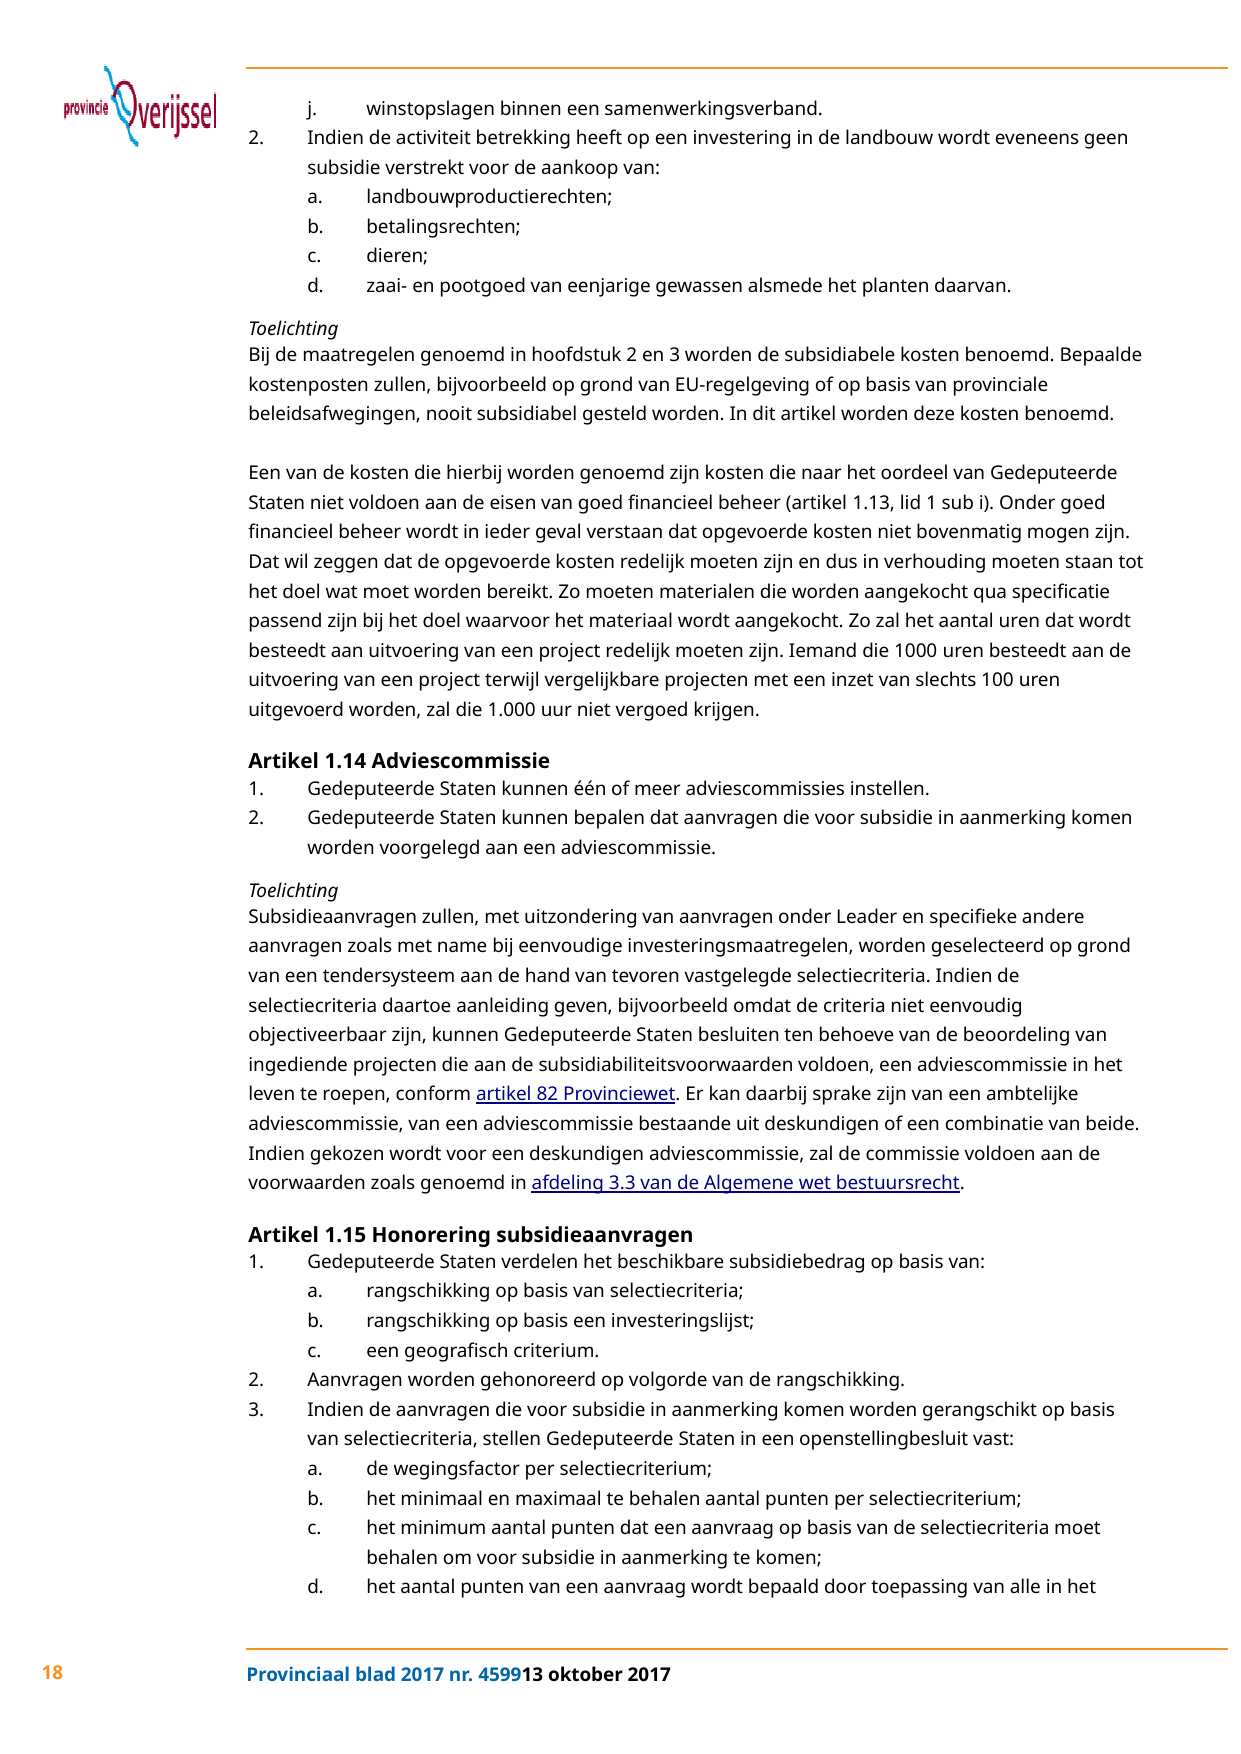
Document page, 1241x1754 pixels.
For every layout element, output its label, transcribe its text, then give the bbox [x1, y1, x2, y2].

list zaai- en pootgoed van eenjarige gewassen alsmede het planten daarvan. [307, 272, 1152, 298]
picture [41, 47, 231, 172]
text Toelichting [248, 877, 1152, 903]
text Subsidieaanvragen zullen, met uitzondering van aanvragen onder Leader en specifieke andere aanvragen zoals met name bij eenvoudige investeringsmaatregelen, worden geselecteerd op grond van een tendersysteem aan de hand van tevoren vastgelegde selectiecriteria. Indien de selectiecriteria daartoe aanleiding geven, bijvoorbeeld omdat de criteria niet eenvoudig objectiveerbaar zijn, kunnen Gedeputeerde Staten besluiten ten behoeve van de beoordeling van ingediende projecten die aan de subsidiabiliteitsvoorwaarden voldoen, een adviescommissie in het leven te roepen, conform artikel 82 Provinciewet. Er kan daarbij sprake zijn van een ambtelijke adviescommissie, van een adviescommissie bestaande uit deskundigen of een combinatie van beide. Indien gekozen wordt voor een deskundigen adviescommissie, zal de commissie voldoen aan de voorwaarden zoals genoemd in afdeling 3.3 van de Algemene wet bestuursrecht. [248, 903, 1152, 1195]
list Gedeputeerde Staten verdelen het beschikbare subsidiebedrag op basis van: [248, 1248, 1152, 1274]
list het aantal punten van een aanvraag wordt bepaald door toepassing van alle in het [307, 1573, 1152, 1599]
list het minimum aantal punten dat een aanvraag op basis van de selectiecriteria moet behalen om voor subsidie in aanmerking te komen; [307, 1514, 1152, 1570]
list de wegingsfactor per selectiecriterium; [307, 1455, 1152, 1481]
list Indien de aanvragen die voor subsidie in aanmerking komen worden gerangschikt op basis van selectiecriteria, stellen Gedeputeerde Staten in een openstellingbesluit vast: [248, 1396, 1152, 1451]
list landbouwproductierechten; [307, 183, 1152, 209]
list betalingsrechten; [307, 213, 1152, 239]
list het minimaal en maximaal te behalen aantal punten per selectiecriterium; [307, 1485, 1152, 1511]
list Indien de activiteit betrekking heeft op een investering in de landbouw wordt eveneens geen subsidie verstrekt voor de aankoop van: [248, 124, 1152, 180]
list dieren; [307, 243, 1152, 268]
list een geografisch criterium. [307, 1337, 1152, 1363]
list rangschikking op basis een investeringslijst; [307, 1307, 1152, 1333]
text Toelichting [248, 315, 1152, 341]
text Een van de kosten die hierbij worden genoemd zijn kosten die naar het oordeel van Gedeputeerde Staten niet voldoen aan de eisen van goed financieel beheer (artikel 1.13, lid 1 sub i). Onder goed financieel beheer wordt in ieder geval verstaan dat opgevoerde kosten niet bovenmatig mogen zijn. Dat wil zeggen dat de opgevoerde kosten redelijk moeten zijn en dus in verhouding moeten staan tot het doel wat moet worden bereikt. Zo moeten materialen die worden aangekocht qua specificatie passend zijn bij het doel waarvoor het materiaal wordt aangekocht. Zo zal het aantal uren dat wordt besteedt aan uitvoering van een project redelijk moeten zijn. Iemand die 1000 uren besteedt aan de uitvoering van een project terwijl vergelijkbare projecten met een inzet van slechts 100 uren uitgevoerd worden, zal die 1.000 uur niet vergoed krijgen. [248, 459, 1152, 722]
text Bij de maatregelen genoemd in hoofdstuk 2 en 3 worden de subsidiabele kosten benoemd. Bepaalde kostenposten zullen, bijvoorbeeld op grond van EU-regelgeving of op basis van provinciale beleidsafwegingen, nooit subsidiabel gesteld worden. In dit artikel worden deze kosten benoemd. [248, 341, 1152, 426]
text Artikel 1.14 Adviescommissie [248, 747, 1152, 775]
list rangschikking op basis van selectiecriteria; [307, 1278, 1152, 1303]
list Gedeputeerde Staten kunnen bepalen dat aanvragen die voor subsidie in aanmerking komen worden voorgelegd aan een adviescommissie. [248, 804, 1152, 860]
list Aanvragen worden gehonoreerd op volgorde van de rangschikking. [248, 1366, 1152, 1392]
text Artikel 1.15 Honorering subsidieaanvragen [248, 1220, 1152, 1248]
list Gedeputeerde Staten kunnen één of meer adviescommissies instellen. [248, 775, 1152, 801]
list winstopslagen binnen een samenwerkingsverband. [307, 95, 1152, 121]
